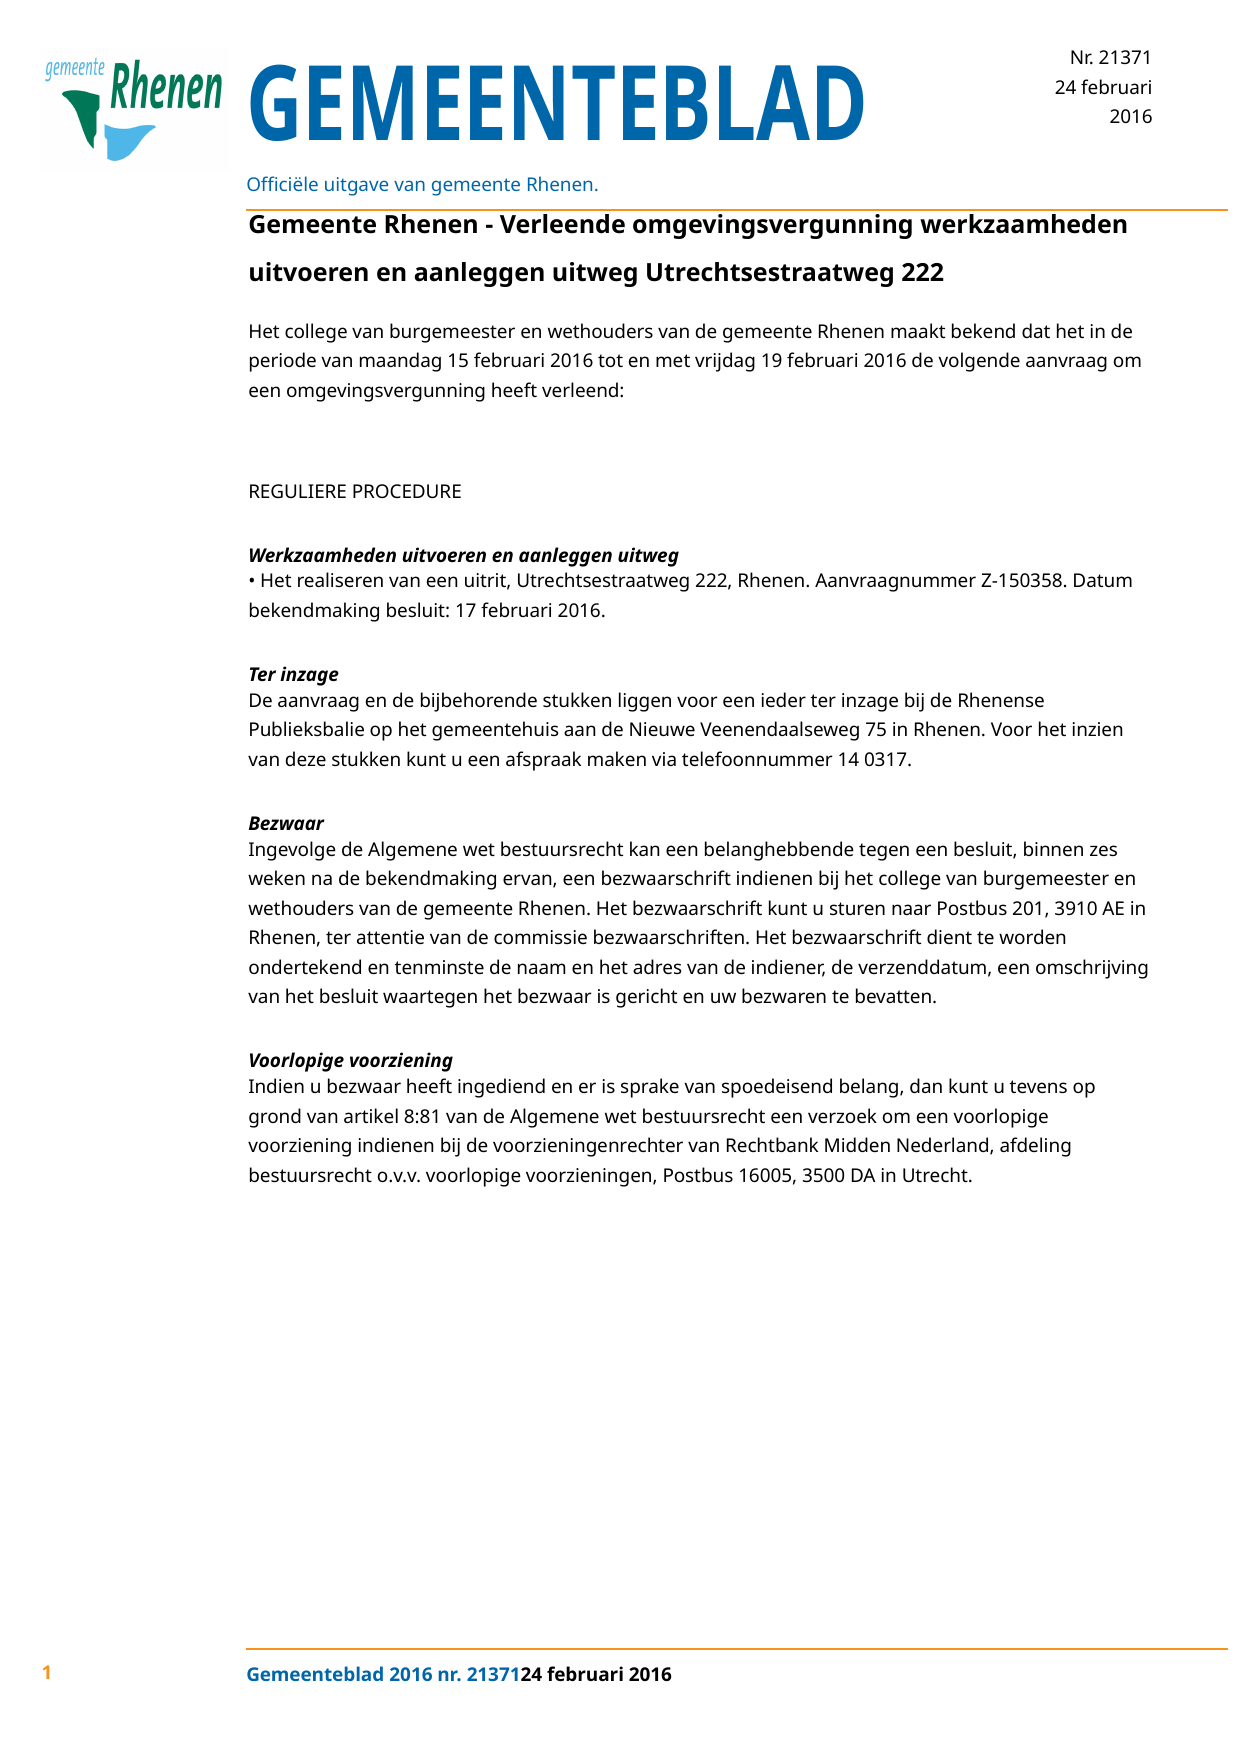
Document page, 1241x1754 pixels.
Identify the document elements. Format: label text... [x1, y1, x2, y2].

text Voorlopige voorziening [248, 1048, 1152, 1073]
picture [41, 47, 231, 172]
text Werkzaamheden uitvoeren en aanleggen uitweg [248, 542, 1152, 568]
text Het college van burgemeester en wethouders van de gemeente Rhenen maakt bekend dat het in de periode van maandag 15 februari 2016 tot en met vrijdag 19 februari 2016 de volgende aanvraag om een omgevingsvergunning heeft verleend: [248, 318, 1152, 403]
text Gemeente Rhenen - Verleende omgevingsvergunning werkzaamheden uitvoeren en aanleggen uitweg Utrechtsestraatweg 222 [248, 211, 1152, 288]
text Ter inzage [248, 661, 1152, 687]
text • Het realiseren van een uitrit, Utrechtsestraatweg 222, Rhenen. Aanvraagnummer Z-150358. Datum bekendmaking besluit: 17 februari 2016. [248, 568, 1152, 623]
text Indien u bezwaar heeft ingediend en er is sprake van spoedeisend belang, dan kunt u tevens op grond van artikel 8:81 van de Algemene wet bestuursrecht een verzoek om een voorlopige voorziening indienen bij de voorzieningenrechter van Rechtbank Midden Nederland, afdeling bestuursrecht o.v.v. voorlopige voorzieningen, Postbus 16005, 3500 DA in Utrecht. [248, 1073, 1152, 1188]
text REGULIERE PROCEDURE [248, 478, 1152, 504]
text Ingevolge de Algemene wet bestuursrecht kan een belanghebbende tegen een besluit, binnen zes weken na de bekendmaking ervan, een bezwaarschrift indienen bij het college van burgemeester en wethouders van de gemeente Rhenen. Het bezwaarschrift kunt u sturen naar Postbus 201, 3910 AE in Rhenen, ter attentie van de commissie bezwaarschriften. Het bezwaarschrift dient te worden ondertekend en tenminste de naam en het adres van de indiener, de verzenddatum, een omschrijving van het besluit waartegen het bezwaar is gericht en uw bezwaren te bevatten. [248, 836, 1152, 1009]
text De aanvraag en de bijbehorende stukken liggen voor een ieder ter inzage bij de Rhenense Publieksbalie op het gemeentehuis aan de Nieuwe Veenendaalseweg 75 in Rhenen. Voor het inzien van deze stukken kunt u een afspraak maken via telefoonnummer 14 0317. [248, 687, 1152, 772]
text Bezwaar [248, 810, 1152, 836]
